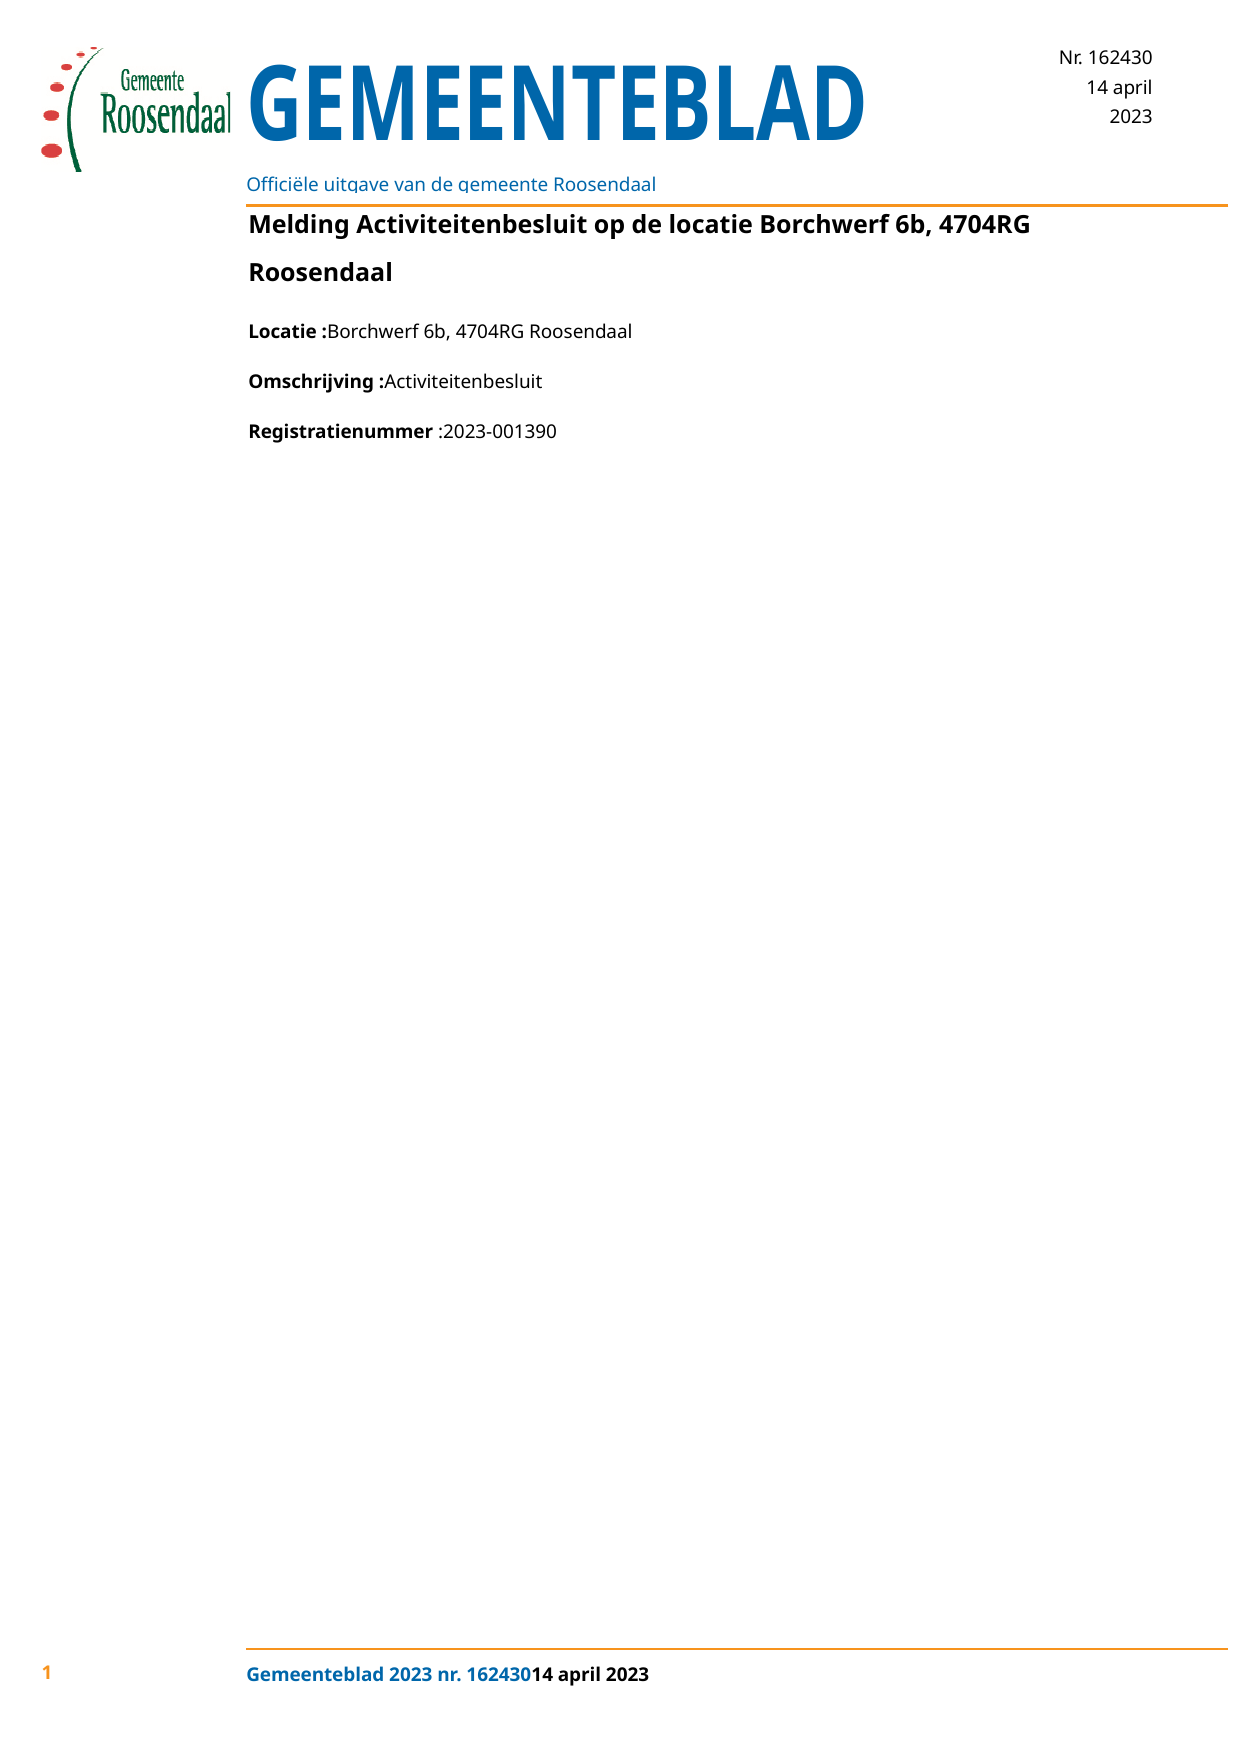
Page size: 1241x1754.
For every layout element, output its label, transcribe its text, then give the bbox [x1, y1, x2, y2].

text Melding Activiteitenbesluit op de locatie Borchwerf 6b, 4704RG Roosendaal [248, 207, 1152, 288]
picture [41, 47, 231, 172]
text Locatie :Borchwerf 6b, 4704RG Roosendaal [248, 318, 1152, 344]
text Registratienummer :2023-001390 [248, 419, 1152, 444]
text Omschrijving :Activiteitenbesluit [248, 368, 1152, 394]
